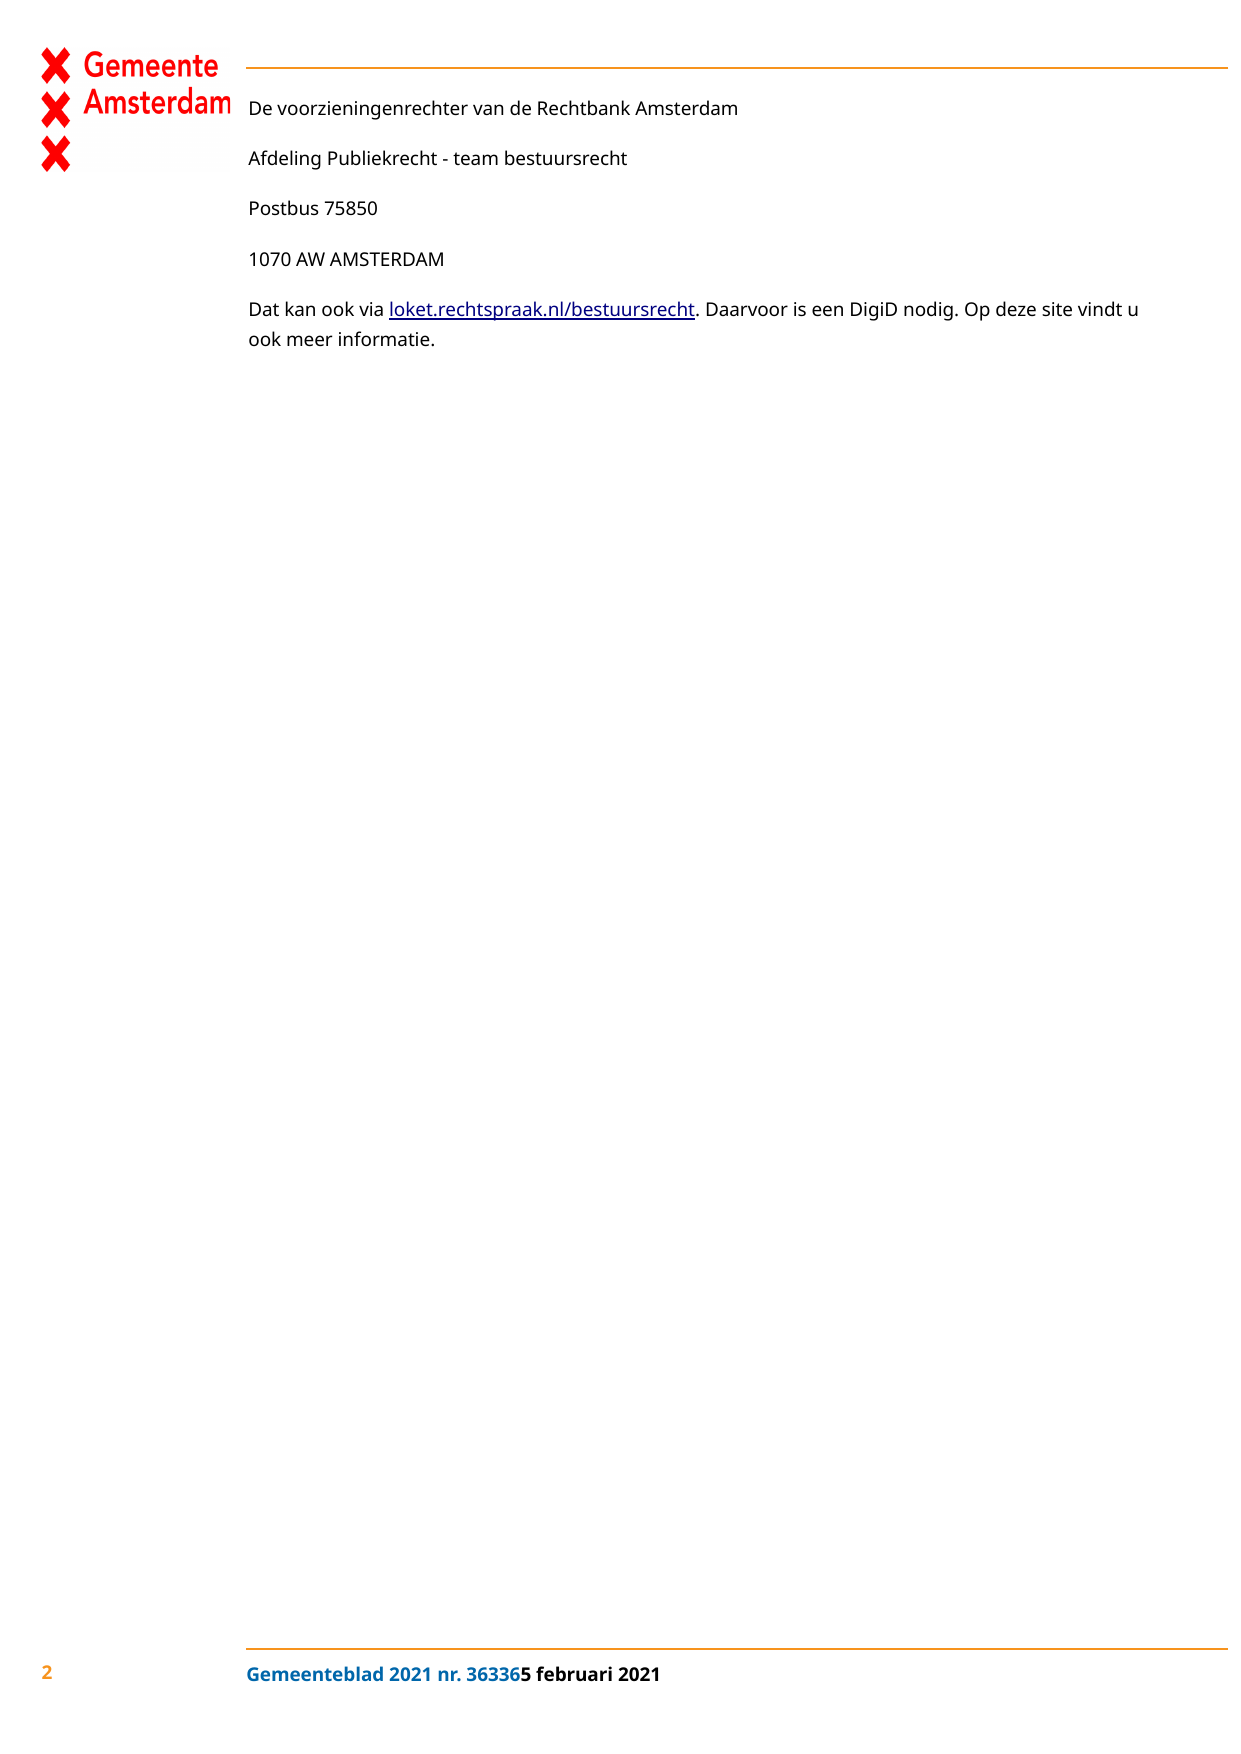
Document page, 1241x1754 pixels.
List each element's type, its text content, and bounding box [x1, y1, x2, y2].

text Dat kan ook via loket.rechtspraak.nl/bestuursrecht. Daarvoor is een DigiD nodig. Op deze site vindt u ook meer informatie. [248, 296, 1152, 352]
text Postbus 75850 [248, 196, 1152, 221]
text Afdeling Publiekrecht - team bestuursrecht [248, 145, 1152, 171]
text 1070 AW AMSTERDAM [248, 246, 1152, 272]
text De voorzieningenrechter van de Rechtbank Amsterdam [248, 95, 1152, 121]
picture [41, 47, 231, 172]
